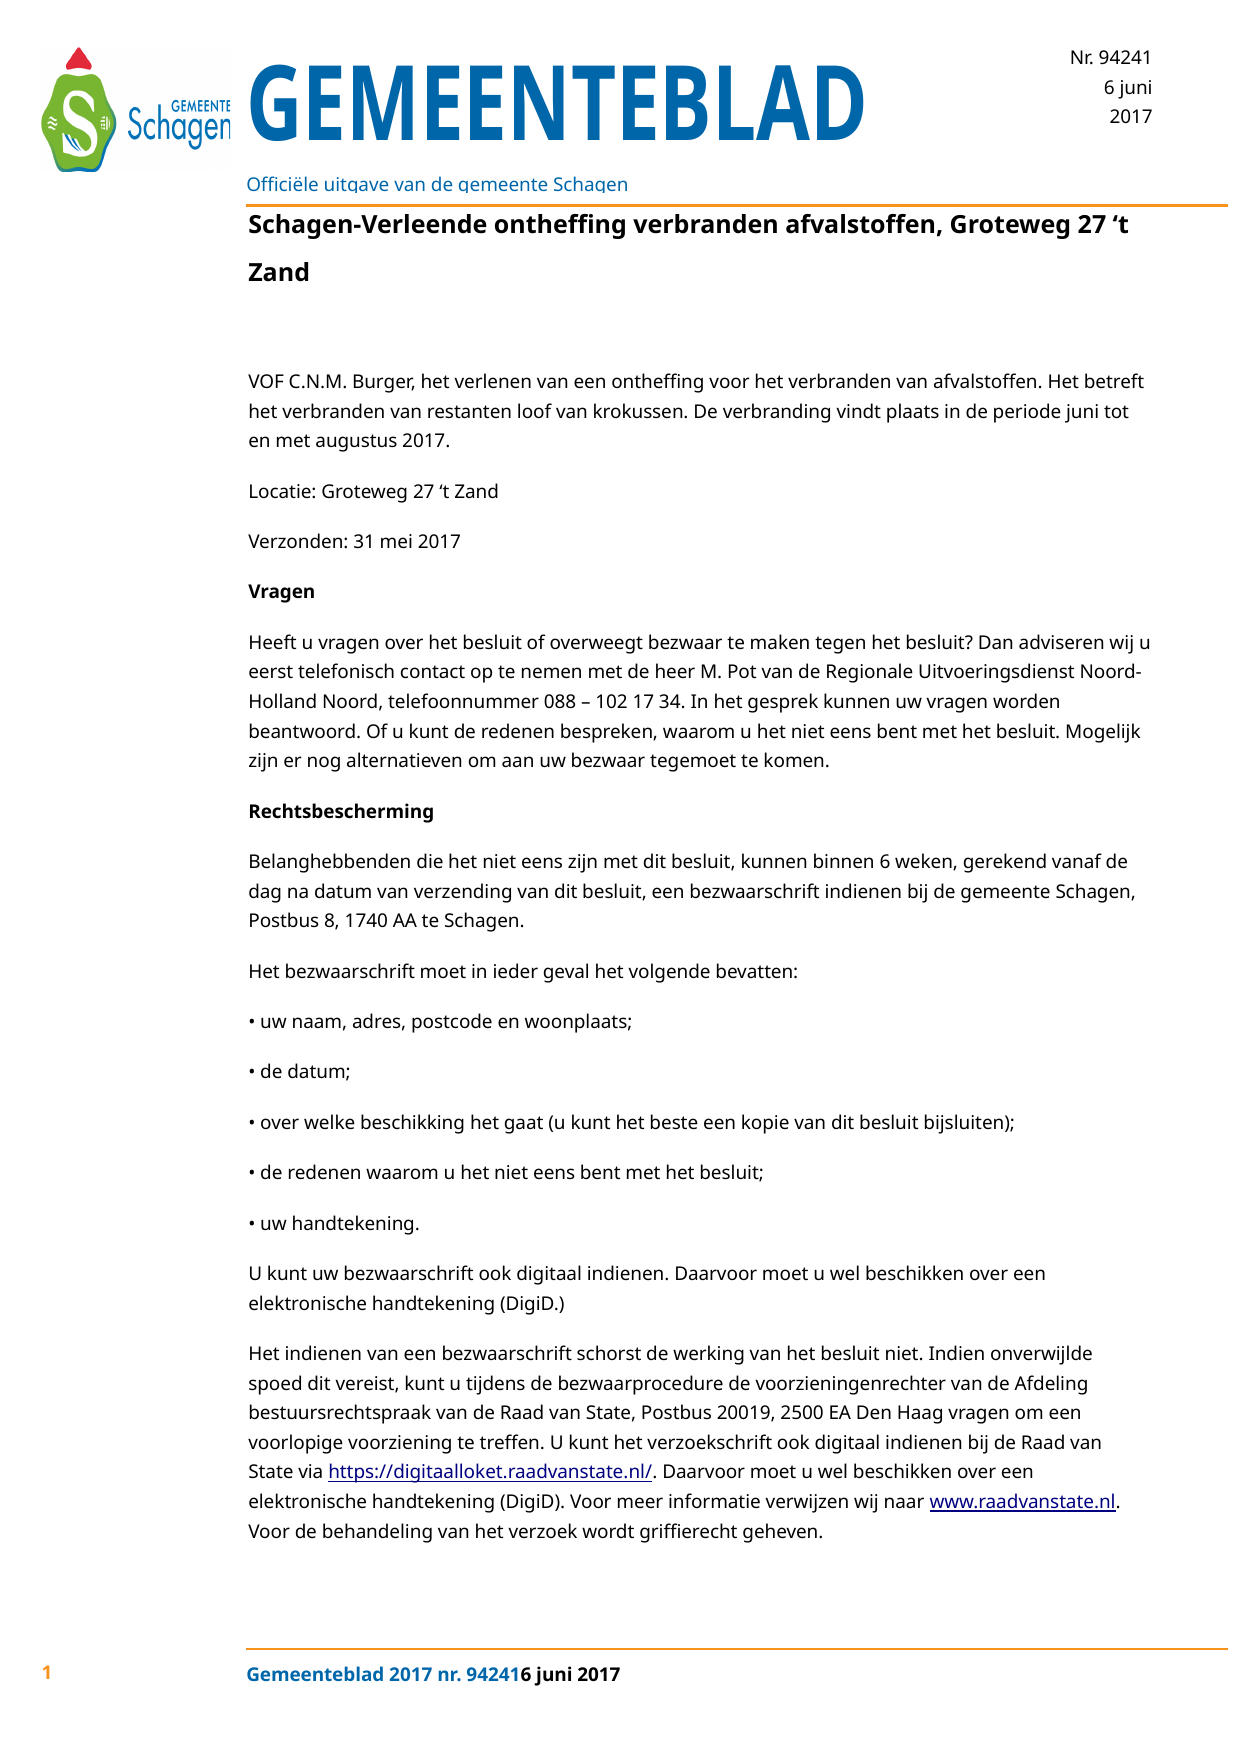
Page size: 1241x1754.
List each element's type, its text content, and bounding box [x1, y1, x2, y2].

text Vragen [248, 579, 1152, 604]
text • de redenen waarom u het niet eens bent met het besluit; [248, 1159, 1152, 1185]
text Rechtsbescherming [248, 798, 1152, 824]
text Heeft u vragen over het besluit of overweegt bezwaar te maken tegen het besluit? Dan adviseren wij u eerst telefonisch contact op te nemen met de heer M. Pot van de Regionale Uitvoeringsdienst Noord-Holland Noord, telefoonnummer 088 – 102 17 34. In het gesprek kunnen uw vragen worden beantwoord. Of u kunt de redenen bespreken, waarom u het niet eens bent met het besluit. Mogelijk zijn er nog alternatieven om aan uw bezwaar tegemoet te komen. [248, 629, 1152, 773]
text • over welke beschikking het gaat (u kunt het beste een kopie van dit besluit bijsluiten); [248, 1109, 1152, 1135]
picture [41, 47, 231, 172]
text Het indienen van een bezwaarschrift schorst de werking van het besluit niet. Indien onverwijlde spoed dit vereist, kunt u tijdens de bezwaarprocedure de voorzieningenrechter van de Afdeling bestuursrechtspraak van de Raad van State, Postbus 20019, 2500 EA Den Haag vragen om een voorlopige voorziening te treffen. U kunt het verzoekschrift ook digitaal indienen bij de Raad van State via https://digitaalloket.raadvanstate.nl/. Daarvoor moet u wel beschikken over een elektronische handtekening (DigiD). Voor meer informatie verwijzen wij naar www.raadvanstate.nl. Voor de behandeling van het verzoek wordt griffierecht geheven. [248, 1340, 1152, 1544]
text Belanghebbenden die het niet eens zijn met dit besluit, kunnen binnen 6 weken, gerekend vanaf de dag na datum van verzending van dit besluit, een bezwaarschrift indienen bij de gemeente Schagen, Postbus 8, 1740 AA te Schagen. [248, 848, 1152, 933]
text • uw naam, adres, postcode en woonplaats; [248, 1008, 1152, 1034]
text Schagen-Verleende ontheffing verbranden afvalstoffen, Groteweg 27 ‘t Zand [248, 207, 1152, 288]
text U kunt uw bezwaarschrift ook digitaal indienen. Daarvoor moet u wel beschikken over een elektronische handtekening (DigiD.) [248, 1260, 1152, 1316]
text • de datum; [248, 1059, 1152, 1084]
text Het bezwaarschrift moet in ieder geval het volgende bevatten: [248, 958, 1152, 984]
text VOF C.N.M. Burger, het verlenen van een ontheffing voor het verbranden van afvalstoffen. Het betreft het verbranden van restanten loof van krokussen. De verbranding vindt plaats in de periode juni tot en met augustus 2017. [248, 368, 1152, 453]
text • uw handtekening. [248, 1210, 1152, 1236]
text Locatie: Groteweg 27 ‘t Zand [248, 478, 1152, 504]
text Verzonden: 31 mei 2017 [248, 528, 1152, 554]
